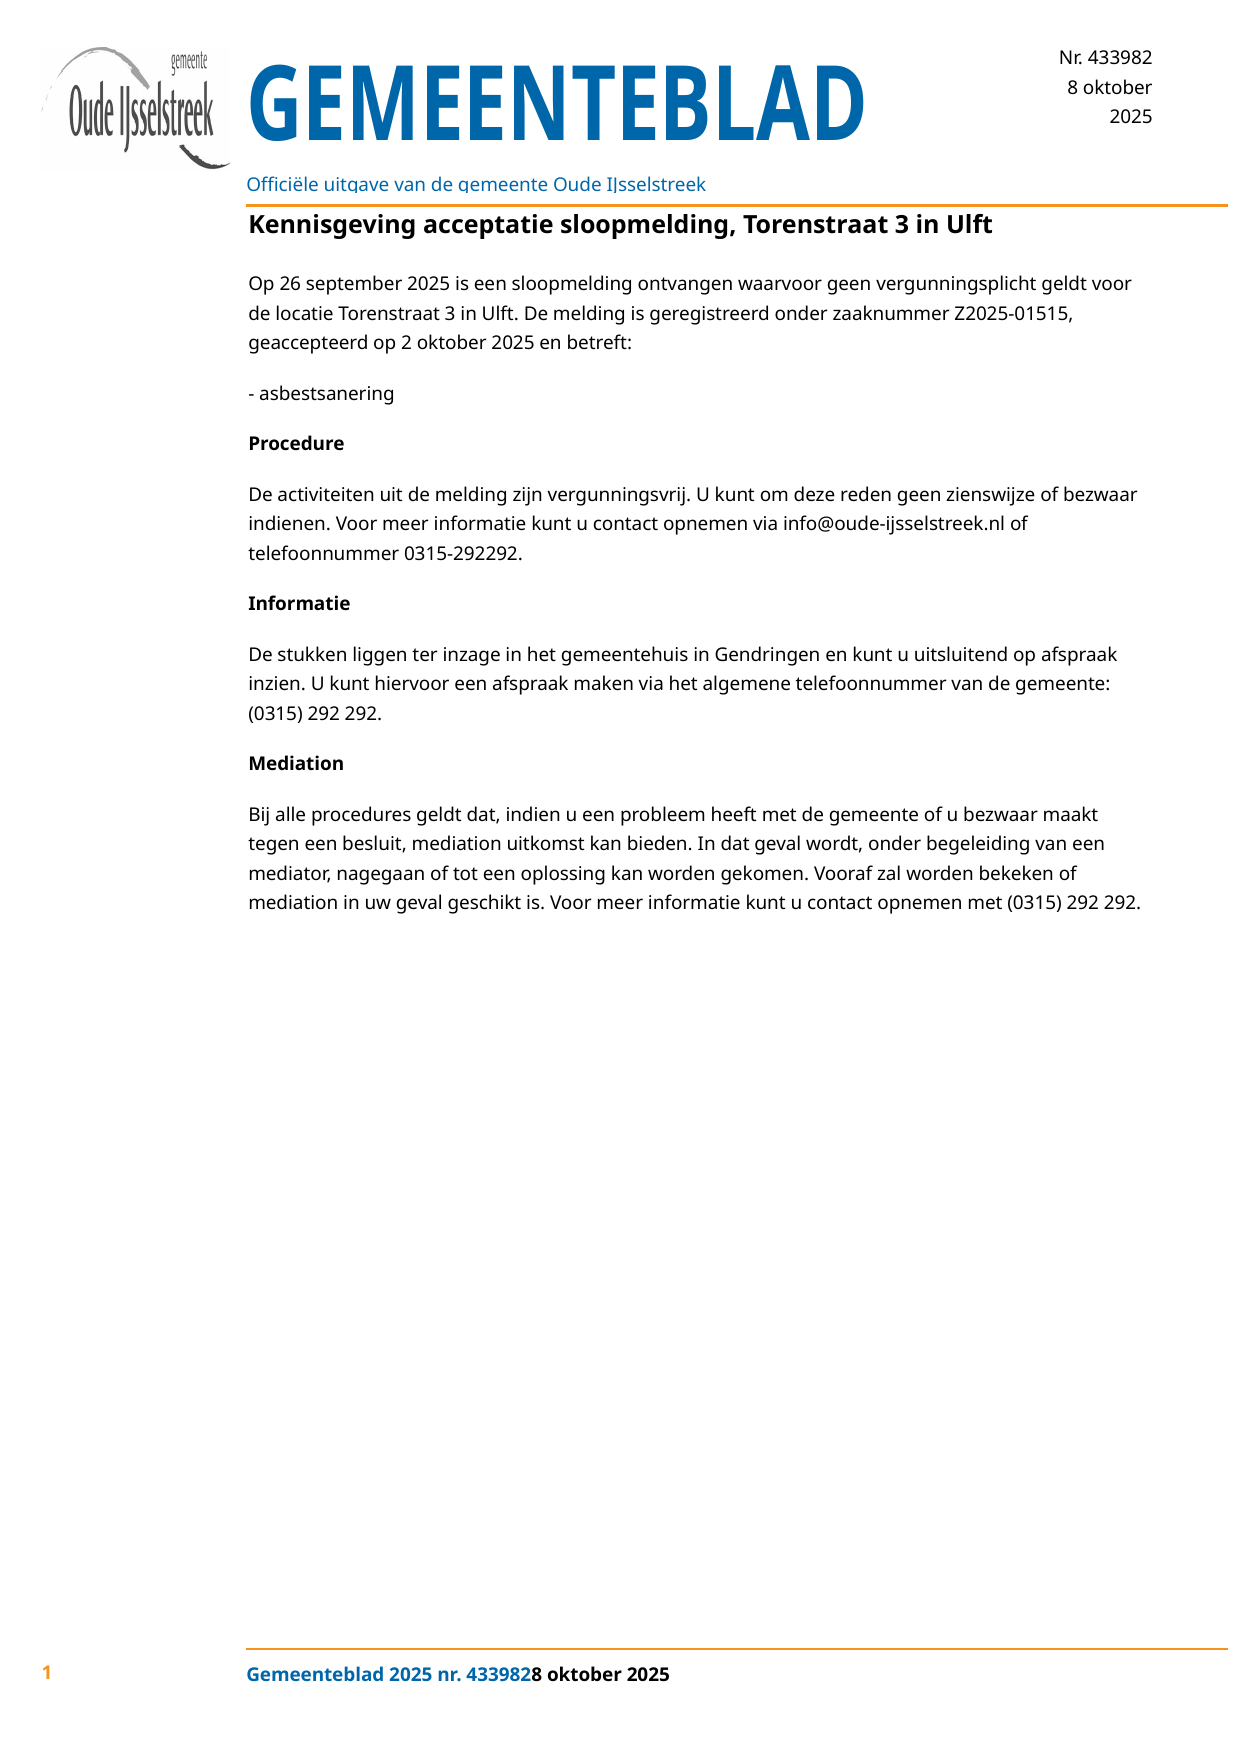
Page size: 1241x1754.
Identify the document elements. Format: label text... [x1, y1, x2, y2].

text Procedure [248, 430, 1152, 456]
text Kennisgeving acceptatie sloopmelding, Torenstraat 3 in Ulft [248, 207, 1152, 241]
text De activiteiten uit de melding zijn vergunningsvrij. U kunt om deze reden geen zienswijze of bezwaar indienen. Voor meer informatie kunt u contact opnemen via info@oude-ijsselstreek.nl of telefoonnummer 0315-292292. [248, 481, 1152, 566]
picture [41, 47, 231, 172]
text Informatie [248, 590, 1152, 616]
text Bij alle procedures geldt dat, indien u een probleem heeft met de gemeente of u bezwaar maakt tegen een besluit, mediation uitkomst kan bieden. In dat geval wordt, onder begeleiding van een mediator, nagegaan of tot een oplossing kan worden gekomen. Vooraf zal worden bekeken of mediation in uw geval geschikt is. Voor meer informatie kunt u contact opnemen met (0315) 292 292. [248, 801, 1152, 915]
text De stukken liggen ter inzage in het gemeentehuis in Gendringen en kunt u uitsluitend op afspraak inzien. U kunt hiervoor een afspraak maken via het algemene telefoonnummer van de gemeente: (0315) 292 292. [248, 641, 1152, 726]
text Op 26 september 2025 is een sloopmelding ontvangen waarvoor geen vergunningsplicht geldt voor de locatie Torenstraat 3 in Ulft. De melding is geregistreerd onder zaaknummer Z2025-01515, geaccepteerd op 2 oktober 2025 en betreft: [248, 270, 1152, 355]
text Mediation [248, 750, 1152, 776]
text - asbestsanering [248, 380, 1152, 406]
